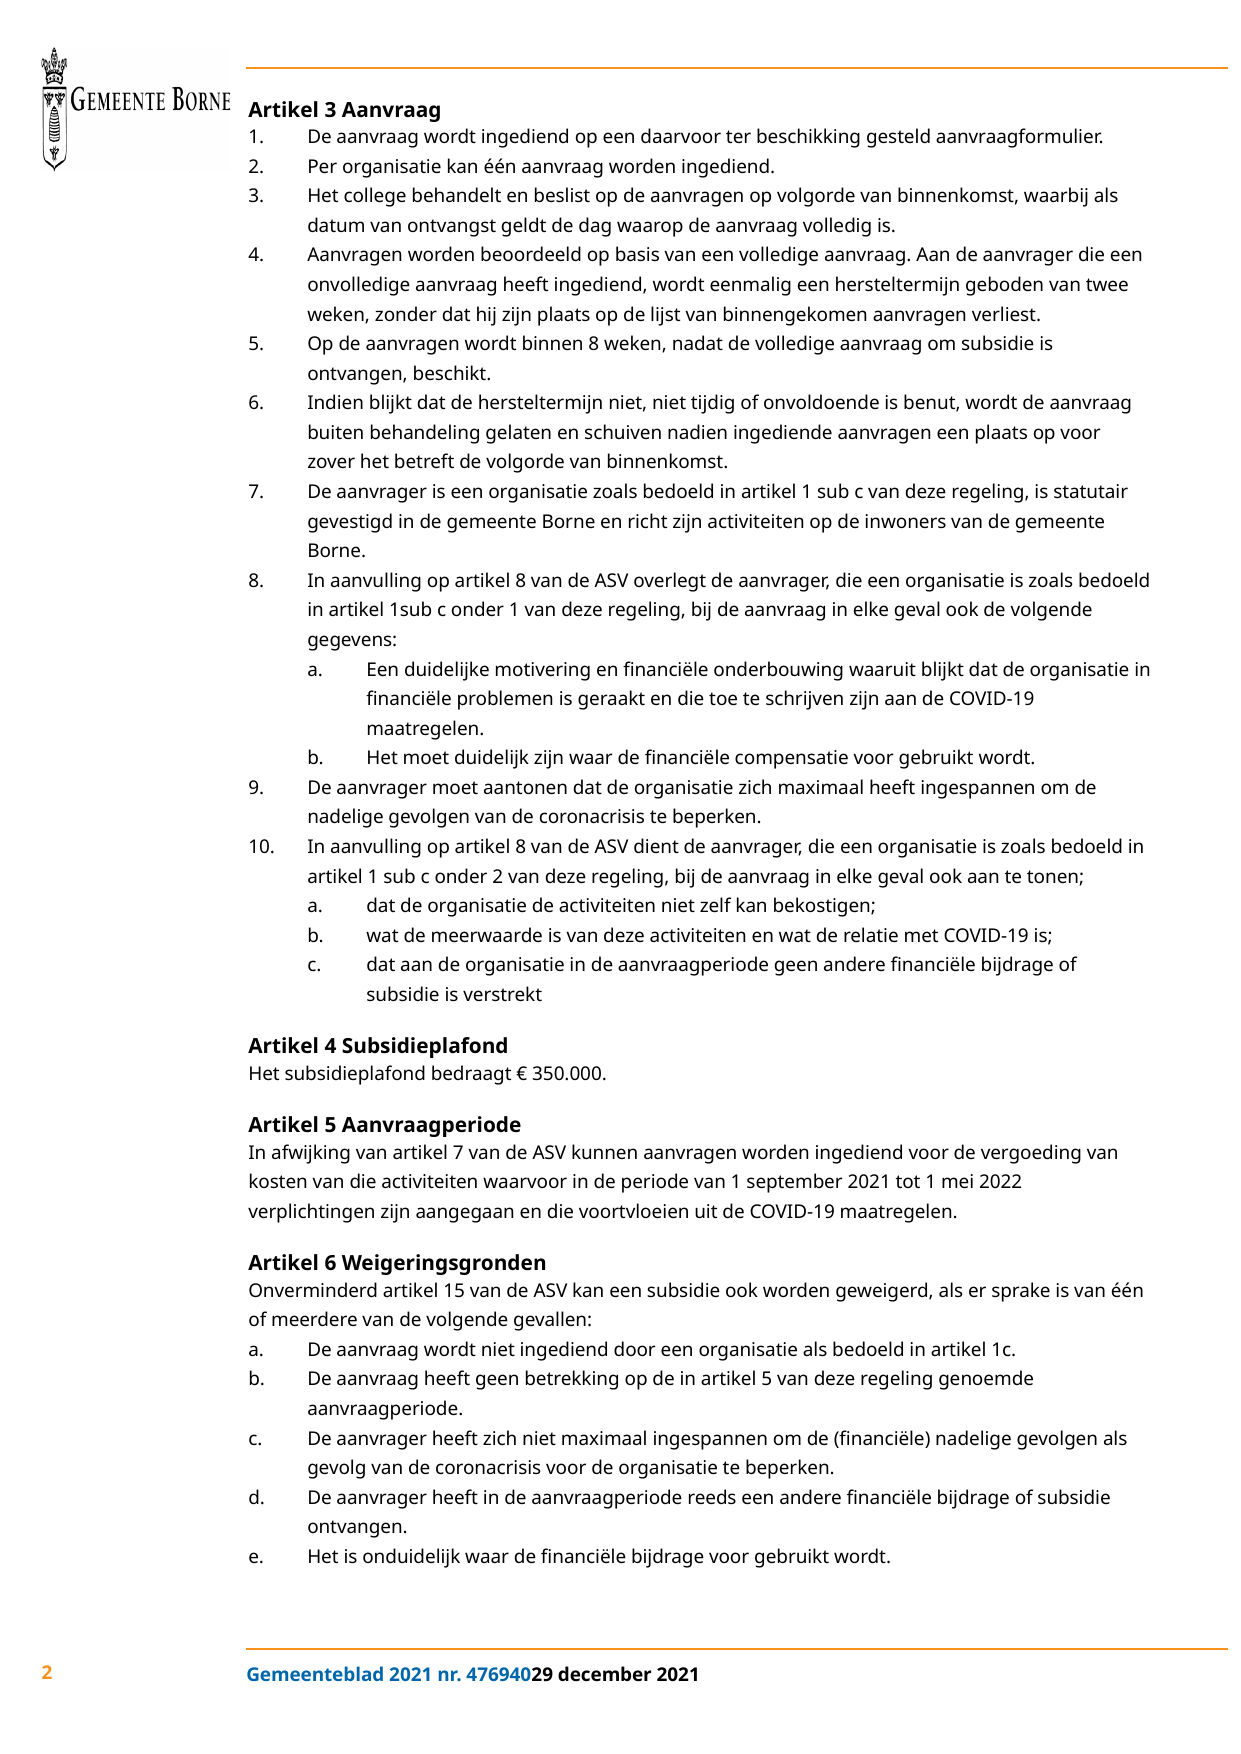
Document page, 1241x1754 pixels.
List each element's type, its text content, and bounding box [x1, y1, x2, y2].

text Artikel 6 Weigeringsgronden [248, 1248, 1152, 1277]
list Op de aanvragen wordt binnen 8 weken, nadat de volledige aanvraag om subsidie is ontvangen, beschikt. [248, 330, 1152, 386]
list Indien blijkt dat de hersteltermijn niet, niet tijdig of onvoldoende is benut, wordt de aanvraag buiten behandeling gelaten en schuiven nadien ingediende aanvragen een plaats op voor zover het betreft de volgorde van binnenkomst. [248, 389, 1152, 474]
list Het moet duidelijk zijn waar de financiële compensatie voor gebruikt wordt. [307, 744, 1152, 770]
list De aanvrager heeft zich niet maximaal ingespannen om de (financiële) nadelige gevolgen als gevolg van de coronacrisis voor de organisatie te beperken. [248, 1425, 1152, 1480]
text Artikel 4 Subsidieplafond [248, 1032, 1152, 1060]
text Artikel 3 Aanvraag [248, 95, 1152, 123]
text Onverminderd artikel 15 van de ASV kan een subsidie ook worden geweigerd, als er sprake is van één of meerdere van de volgende gevallen: [248, 1277, 1152, 1332]
text Artikel 5 Aanvraagperiode [248, 1110, 1152, 1139]
list Aanvragen worden beoordeeld op basis van een volledige aanvraag. Aan de aanvrager die een onvolledige aanvraag heeft ingediend, wordt eenmalig een hersteltermijn geboden van twee weken, zonder dat hij zijn plaats op de lijst van binnengekomen aanvragen verliest. [248, 242, 1152, 326]
list In aanvulling op artikel 8 van de ASV overlegt de aanvrager, die een organisatie is zoals bedoeld in artikel 1sub c onder 1 van deze regeling, bij de aanvraag in elke geval ook de volgende gegevens: [248, 567, 1152, 652]
list Per organisatie kan één aanvraag worden ingediend. [248, 153, 1152, 178]
list In aanvulling op artikel 8 van de ASV dient de aanvrager, die een organisatie is zoals bedoeld in artikel 1 sub c onder 2 van deze regeling, bij de aanvraag in elke geval ook aan te tonen; [248, 833, 1152, 888]
list De aanvrager moet aantonen dat de organisatie zich maximaal heeft ingespannen om de nadelige gevolgen van de coronacrisis te beperken. [248, 774, 1152, 829]
text Het subsidieplafond bedraagt € 350.000. [248, 1060, 1152, 1086]
list wat de meerwaarde is van deze activiteiten en wat de relatie met COVID-19 is; [307, 922, 1152, 948]
list De aanvraag wordt ingediend op een daarvoor ter beschikking gesteld aanvraagformulier. [248, 123, 1152, 149]
list De aanvraag wordt niet ingediend door een organisatie als bedoeld in artikel 1c. [248, 1336, 1152, 1362]
list De aanvrager heeft in de aanvraagperiode reeds een andere financiële bijdrage of subsidie ontvangen. [248, 1484, 1152, 1539]
list Het college behandelt en beslist op de aanvragen op volgorde van binnenkomst, waarbij als datum van ontvangst geldt de dag waarop de aanvraag volledig is. [248, 182, 1152, 238]
list dat aan de organisatie in de aanvraagperiode geen andere financiële bijdrage of subsidie is verstrekt [307, 952, 1152, 1007]
list Een duidelijke motivering en financiële onderbouwing waaruit blijkt dat de organisatie in financiële problemen is geraakt en die toe te schrijven zijn aan de COVID-19 maatregelen. [307, 656, 1152, 741]
list De aanvraag heeft geen betrekking op de in artikel 5 van deze regeling genoemde aanvraagperiode. [248, 1366, 1152, 1421]
list Het is onduidelijk waar de financiële bijdrage voor gebruikt wordt. [248, 1543, 1152, 1569]
picture [41, 47, 231, 172]
list dat de organisatie de activiteiten niet zelf kan bekostigen; [307, 892, 1152, 918]
list De aanvrager is een organisatie zoals bedoeld in artikel 1 sub c van deze regeling, is statutair gevestigd in de gemeente Borne en richt zijn activiteiten op de inwoners van de gemeente Borne. [248, 478, 1152, 563]
text In afwijking van artikel 7 van de ASV kunnen aanvragen worden ingediend voor de vergoeding van kosten van die activiteiten waarvoor in de periode van 1 september 2021 tot 1 mei 2022 verplichtingen zijn aangegaan en die voortvloeien uit de COVID-19 maatregelen. [248, 1139, 1152, 1224]
